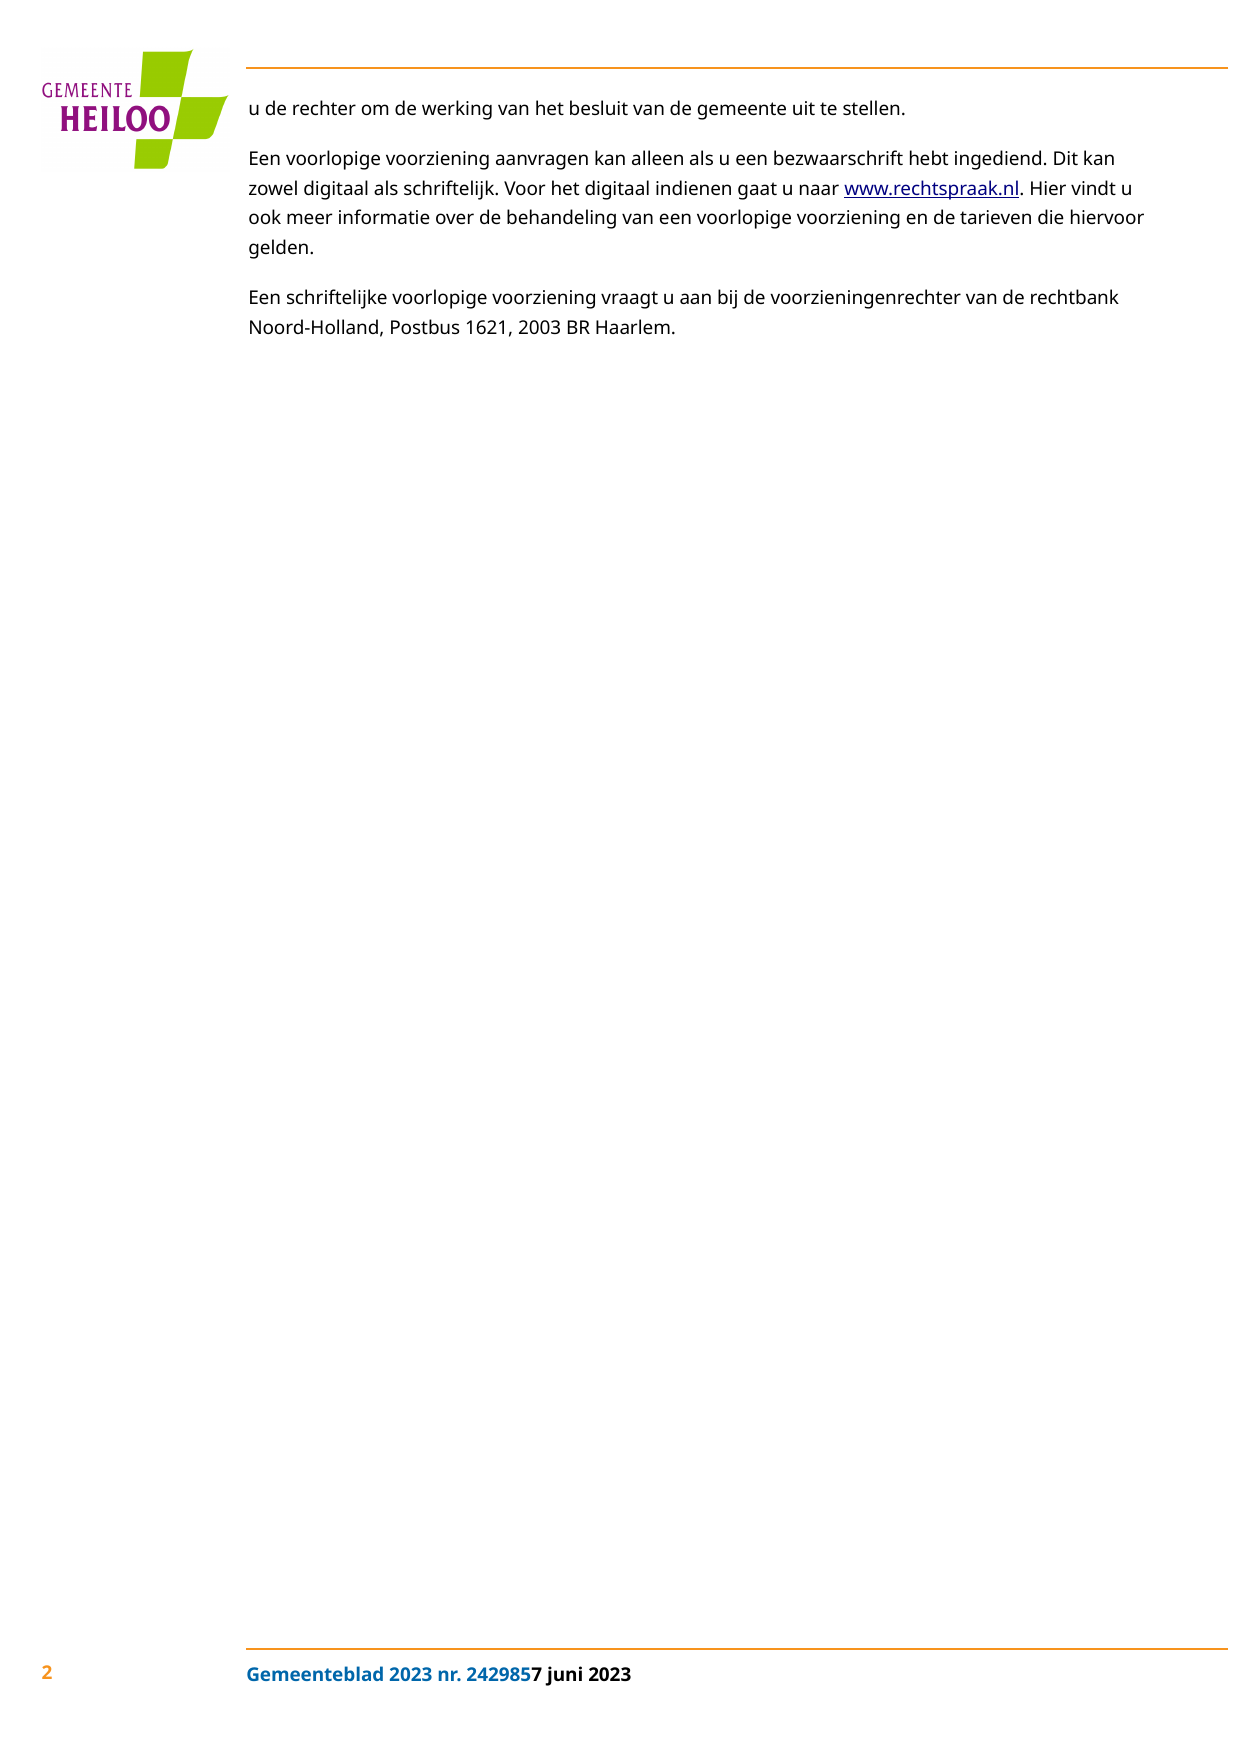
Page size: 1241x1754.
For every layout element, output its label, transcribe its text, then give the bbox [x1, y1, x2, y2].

text Een schriftelijke voorlopige voorziening vraagt u aan bij de voorzieningenrechter van de rechtbank Noord-Holland, Postbus 1621, 2003 BR Haarlem. [248, 284, 1152, 340]
picture [41, 47, 231, 172]
text Een voorlopige voorziening aanvragen kan alleen als u een bezwaarschrift hebt ingediend. Dit kan zowel digitaal als schriftelijk. Voor het digitaal indienen gaat u naar www.rechtspraak.nl. Hier vindt u ook meer informatie over de behandeling van een voorlopige voorziening en de tarieven die hiervoor gelden. [248, 145, 1152, 260]
text u de rechter om de werking van het besluit van de gemeente uit te stellen. [248, 95, 1152, 121]
